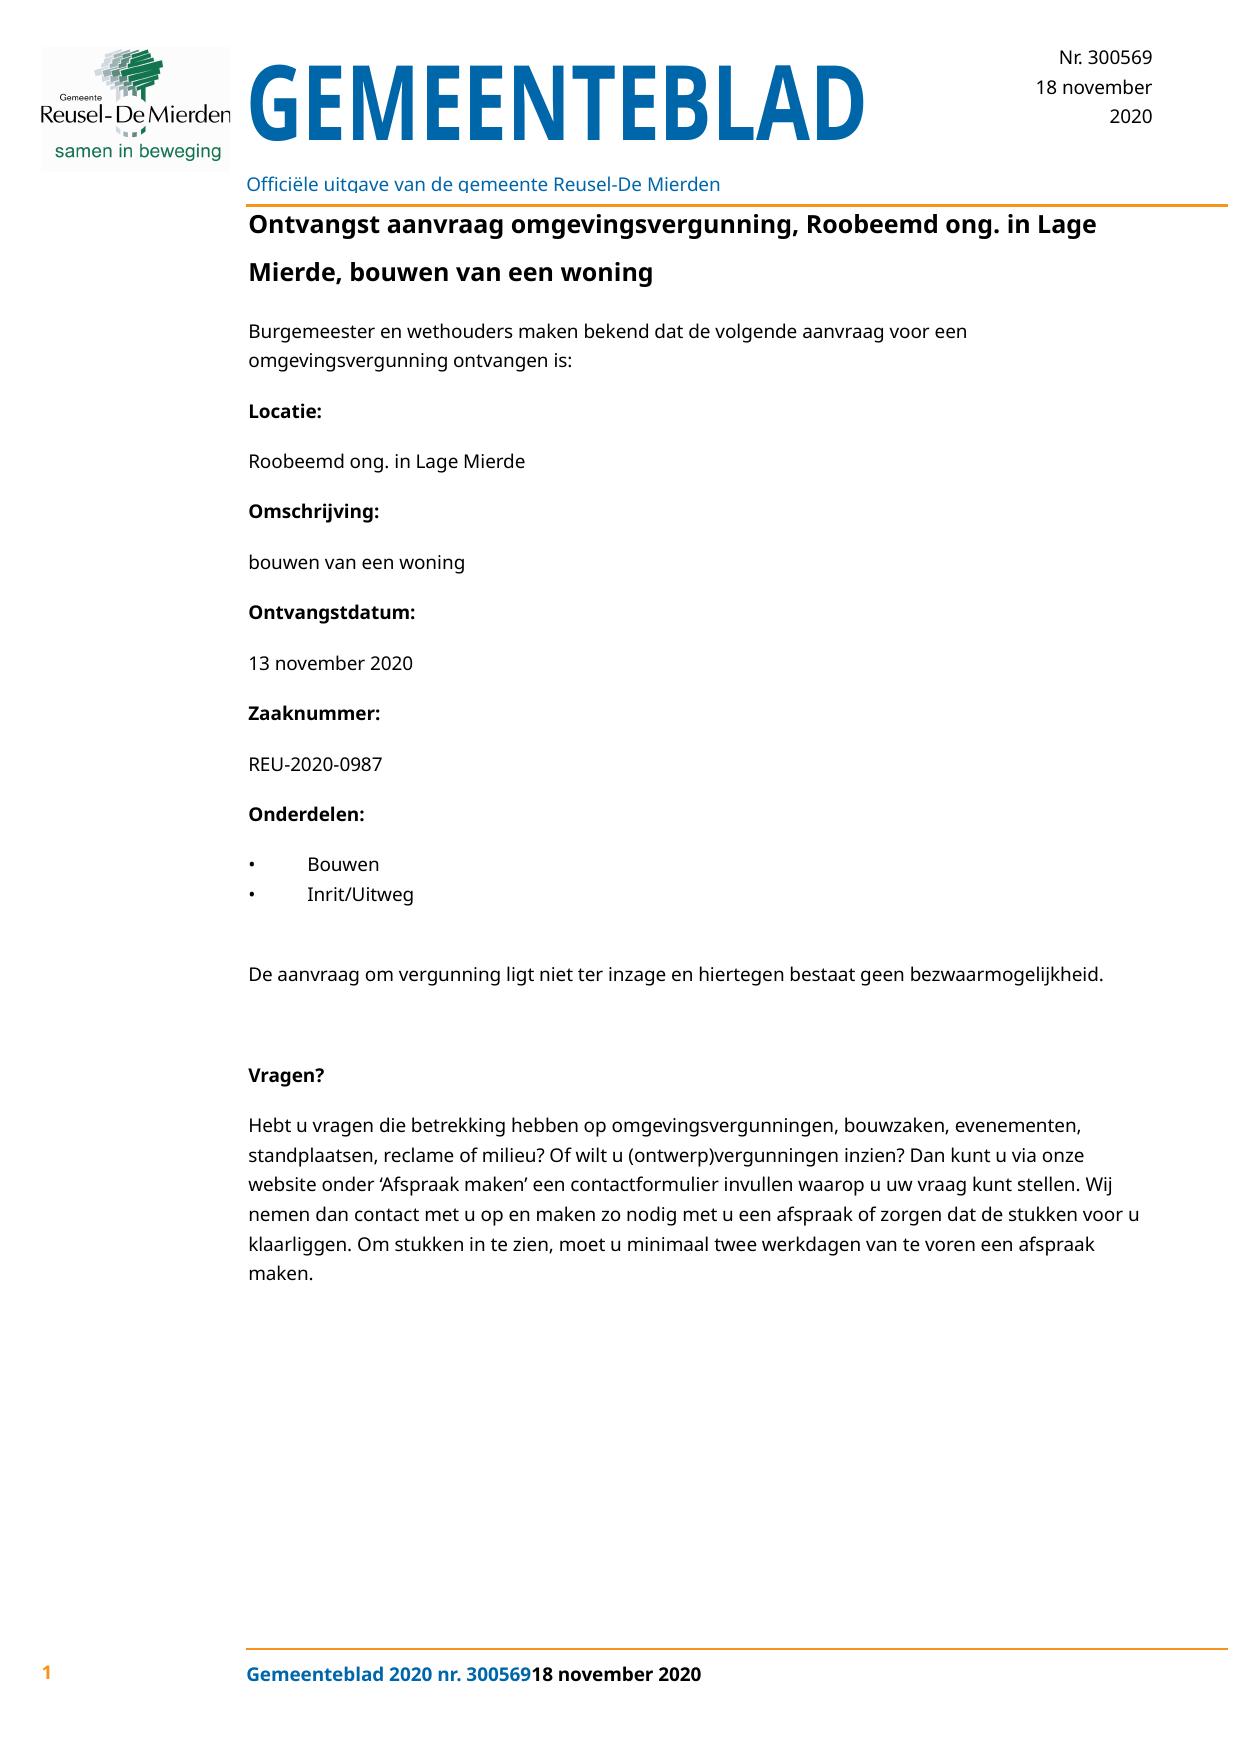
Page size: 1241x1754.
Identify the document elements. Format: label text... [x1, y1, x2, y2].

text Ontvangst aanvraag omgevingsvergunning, Roobeemd ong. in Lage Mierde, bouwen van een woning [248, 207, 1152, 288]
text REU-2020-0987 [248, 751, 1152, 777]
text Roobeemd ong. in Lage Mierde [248, 448, 1152, 474]
text Omschrijving: [248, 499, 1152, 524]
text 13 november 2020 [248, 650, 1152, 676]
list Bouwen [248, 852, 1152, 877]
list Inrit/Uitweg [248, 881, 1152, 907]
text De aanvraag om vergunning ligt niet ter inzage en hiertegen bestaat geen bezwaarmogelijkheid. [248, 961, 1152, 987]
text Hebt u vragen die betrekking hebben op omgevingsvergunningen, bouwzaken, evenementen, standplaatsen, reclame of milieu? Of wilt u (ontwerp)vergunningen inzien? Dan kunt u via onze website onder ‘Afspraak maken’ een contactformulier invullen waarop u uw vraag kunt stellen. Wij nemen dan contact met u op en maken zo nodig met u een afspraak of zorgen dat de stukken voor u klaarliggen. Om stukken in te zien, moet u minimaal twee werkdagen van te voren een afspraak maken. [248, 1112, 1152, 1286]
text Burgemeester en wethouders maken bekend dat de volgende aanvraag voor een omgevingsvergunning ontvangen is: [248, 318, 1152, 373]
text Vragen? [248, 1062, 1152, 1088]
text Onderdelen: [248, 801, 1152, 827]
text Ontvangstdatum: [248, 599, 1152, 625]
text Zaaknummer: [248, 700, 1152, 726]
text Locatie: [248, 398, 1152, 424]
picture [41, 47, 231, 172]
text bouwen van een woning [248, 549, 1152, 575]
